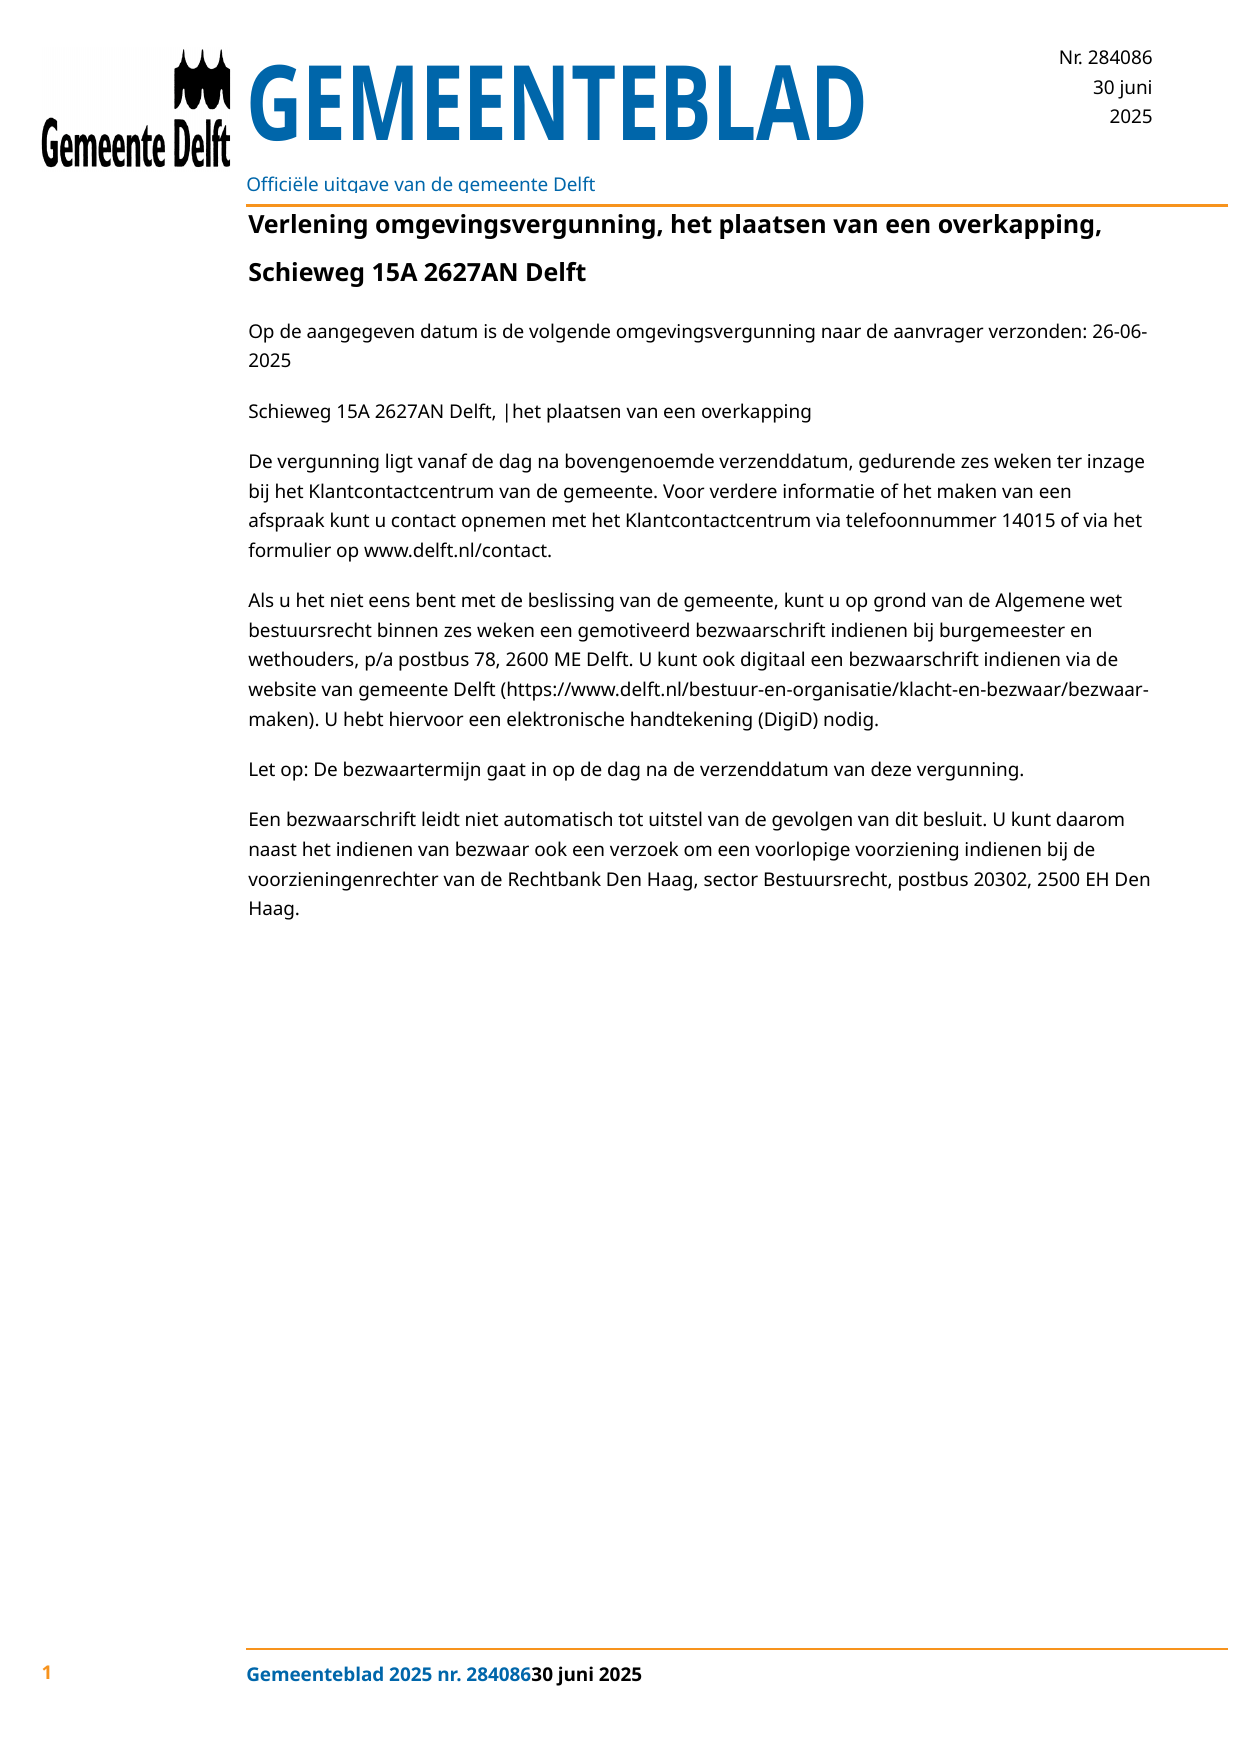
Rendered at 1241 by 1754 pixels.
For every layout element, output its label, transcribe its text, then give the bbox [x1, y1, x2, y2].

picture [41, 47, 231, 172]
text Als u het niet eens bent met de beslissing van de gemeente, kunt u op grond van de Algemene wet bestuursrecht binnen zes weken een gemotiveerd bezwaarschrift indienen bij burgemeester en wethouders, p/a postbus 78, 2600 ME Delft. U kunt ook digitaal een bezwaarschrift indienen via de website van gemeente Delft (https://www.delft.nl/bestuur-en-organisatie/klacht-en-bezwaar/bezwaar-maken). U hebt hiervoor een elektronische handtekening (DigiD) nodig. [248, 587, 1152, 732]
text Let op: De bezwaartermijn gaat in op de dag na de verzenddatum van deze vergunning. [248, 756, 1152, 782]
text De vergunning ligt vanaf de dag na bovengenoemde verzenddatum, gedurende zes weken ter inzage bij het Klantcontactcentrum van de gemeente. Voor verdere informatie of het maken van een afspraak kunt u contact opnemen met het Klantcontactcentrum via telefoonnummer 14015 of via het formulier op www.delft.nl/contact. [248, 448, 1152, 563]
text Verlening omgevingsvergunning, het plaatsen van een overkapping, Schieweg 15A 2627AN Delft [248, 207, 1152, 288]
text Schieweg 15A 2627AN Delft, |het plaatsen van een overkapping [248, 398, 1152, 424]
text Op de aangegeven datum is de volgende omgevingsvergunning naar de aanvrager verzonden: 26-06-2025 [248, 318, 1152, 373]
text Een bezwaarschrift leidt niet automatisch tot uitstel van de gevolgen van dit besluit. U kunt daarom naast het indienen van bezwaar ook een verzoek om een voorlopige voorziening indienen bij de voorzieningenrechter van de Rechtbank Den Haag, sector Bestuursrecht, postbus 20302, 2500 EH Den Haag. [248, 807, 1152, 921]
